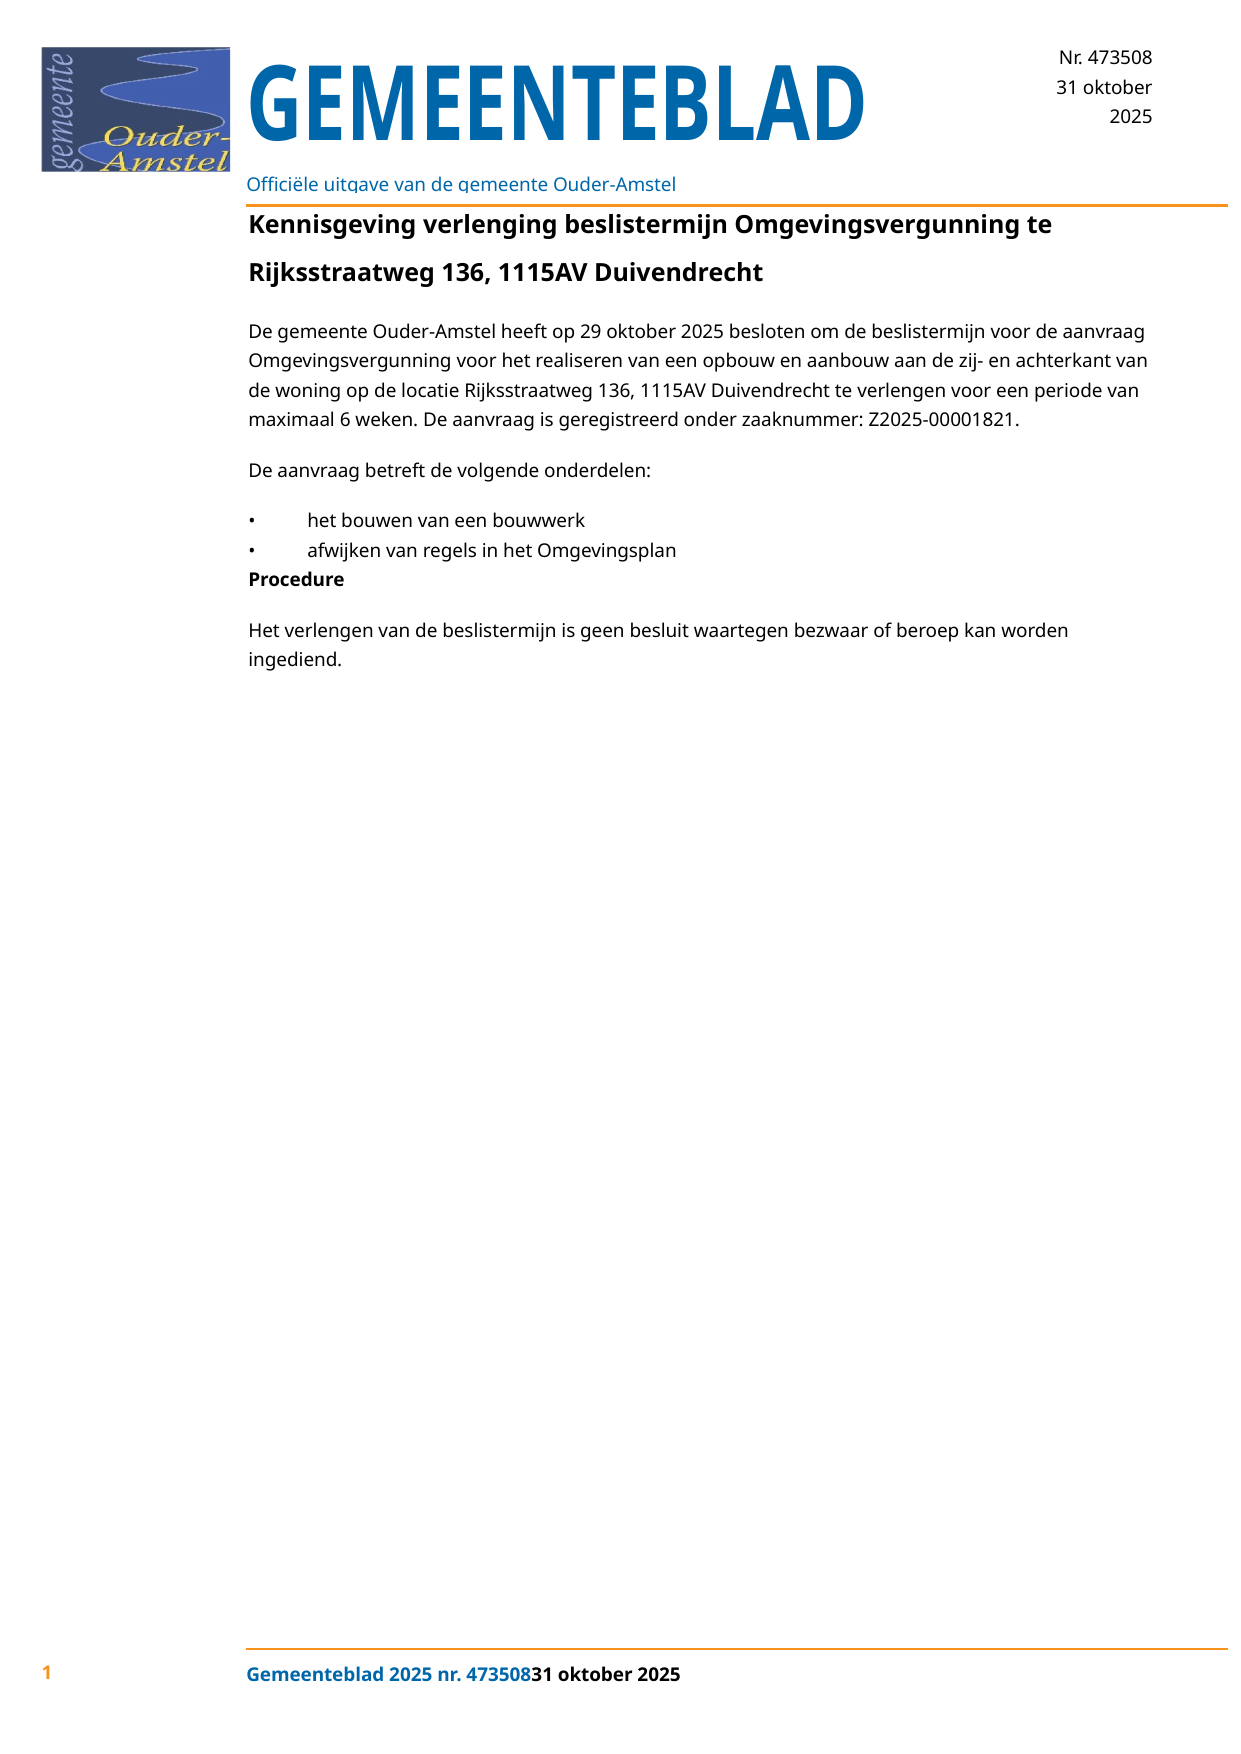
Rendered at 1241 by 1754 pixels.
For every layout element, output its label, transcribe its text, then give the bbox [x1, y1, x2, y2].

text De aanvraag betreft de volgende onderdelen: [248, 457, 1152, 483]
text Procedure [248, 567, 1152, 592]
list afwijken van regels in het Omgevingsplan [248, 537, 1152, 563]
text Het verlengen van de beslistermijn is geen besluit waartegen bezwaar of beroep kan worden ingediend. [248, 617, 1152, 672]
picture [41, 47, 231, 172]
text De gemeente Ouder-Amstel heeft op 29 oktober 2025 besloten om de beslistermijn voor de aanvraag Omgevingsvergunning voor het realiseren van een opbouw en aanbouw aan de zij- en achterkant van de woning op de locatie Rijksstraatweg 136, 1115AV Duivendrecht te verlengen voor een periode van maximaal 6 weken. De aanvraag is geregistreerd onder zaaknummer: Z2025-00001821. [248, 318, 1152, 432]
text Kennisgeving verlenging beslistermijn Omgevingsvergunning te Rijksstraatweg 136, 1115AV Duivendrecht [248, 207, 1152, 288]
list het bouwen van een bouwwerk [248, 507, 1152, 533]
